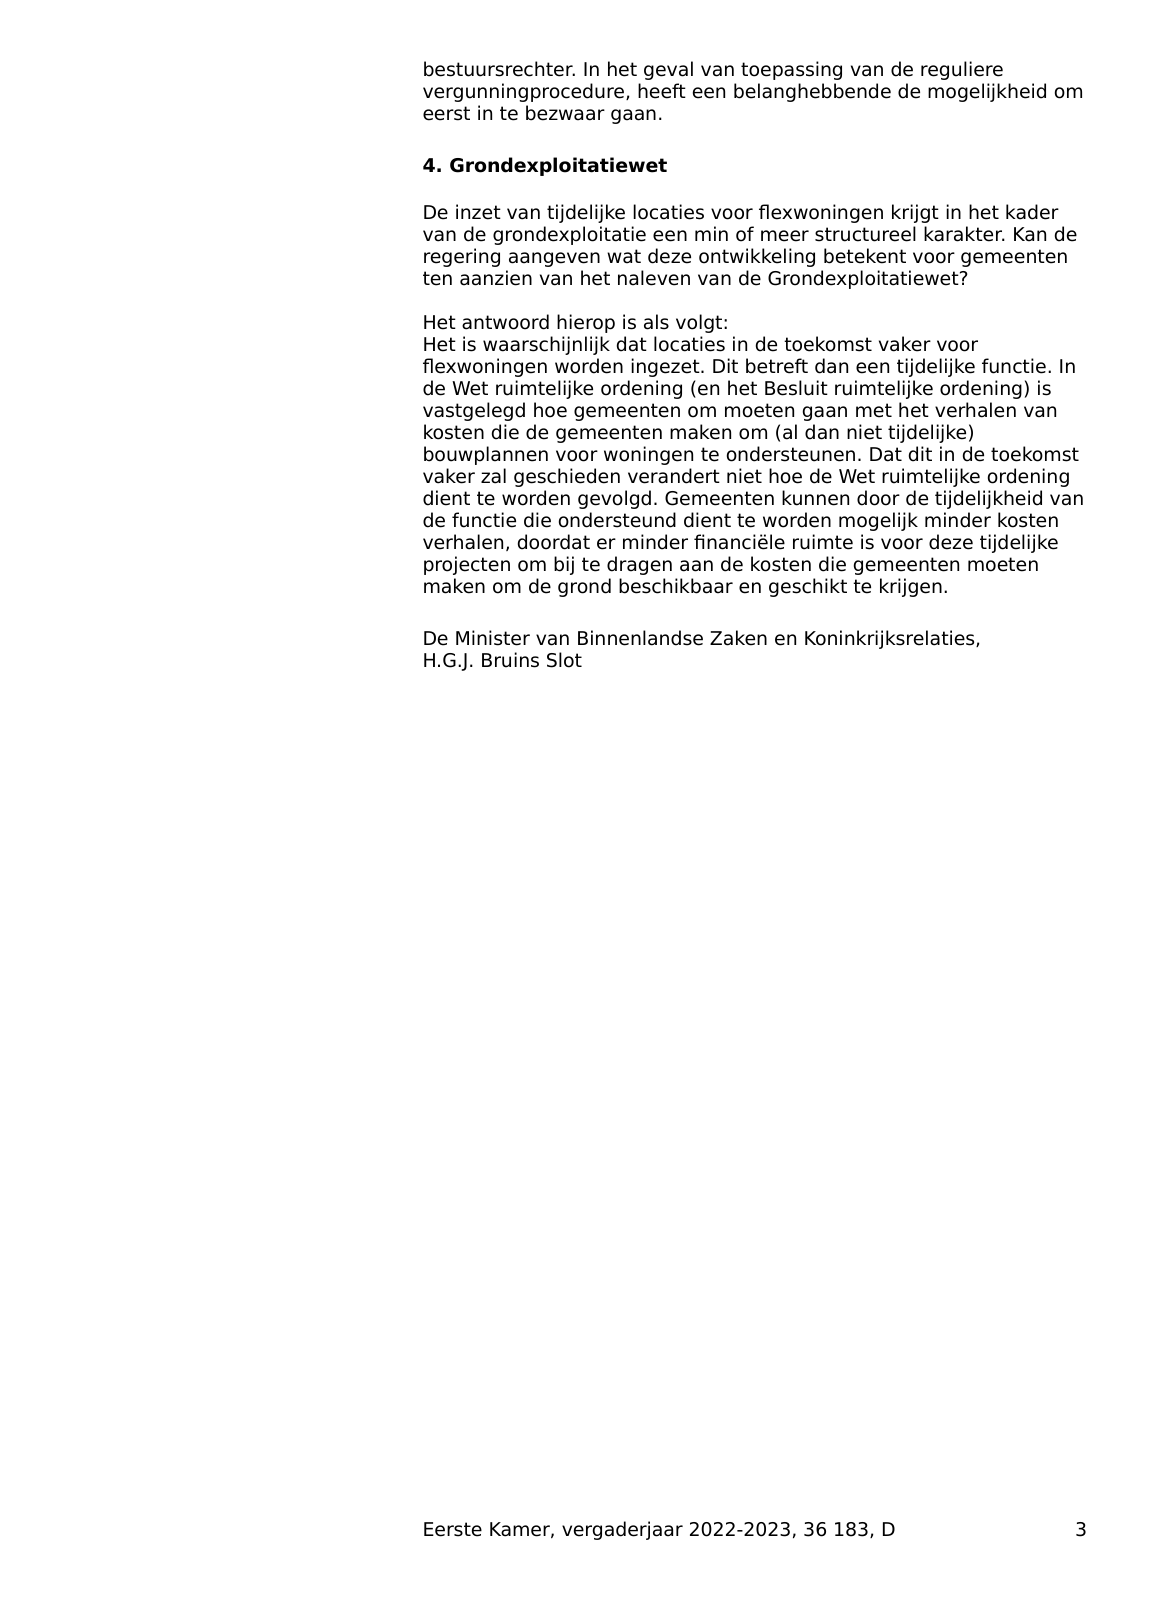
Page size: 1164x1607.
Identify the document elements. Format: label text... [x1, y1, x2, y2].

text De Minister van Binnenlandse Zaken en Koninkrijksrelaties, H.G.J. Bruins Slot [422, 628, 1087, 672]
text Het antwoord hierop is als volgt: [422, 312, 1087, 334]
text Het is waarschijnlijk dat locaties in de toekomst vaker voor flexwoningen worden ingezet. Dit betreft dan een tijdelijke functie. In de Wet ruimtelijke ordening (en het Besluit ruimtelijke ordening) is vastgelegd hoe gemeenten om moeten gaan met het verhalen van kosten die de gemeenten maken om (al dan niet tijdelijke) bouwplannen voor woningen te ondersteunen. Dat dit in de toekomst vaker zal geschieden verandert niet hoe de Wet ruimtelijke ordening dient te worden gevolgd. Gemeenten kunnen door de tijdelijkheid van de functie die ondersteund dient te worden mogelijk minder kosten verhalen, doordat er minder financiële ruimte is voor deze tijdelijke projecten om bij te dragen aan de kosten die gemeenten moeten maken om de grond beschikbaar en geschikt te krijgen. [422, 334, 1087, 598]
text De inzet van tijdelijke locaties voor flexwoningen krijgt in het kader van de grondexploitatie een min of meer structureel karakter. Kan de regering aangeven wat deze ontwikkeling betekent voor gemeenten ten aanzien van het naleven van de Grondexploitatiewet? [422, 202, 1087, 290]
text bestuursrechter. In het geval van toepassing van de reguliere vergunningprocedure, heeft een belanghebbende de mogelijkheid om eerst in te bezwaar gaan. [422, 59, 1087, 125]
subtitle 4. Grondexploitatiewet [422, 155, 1087, 177]
